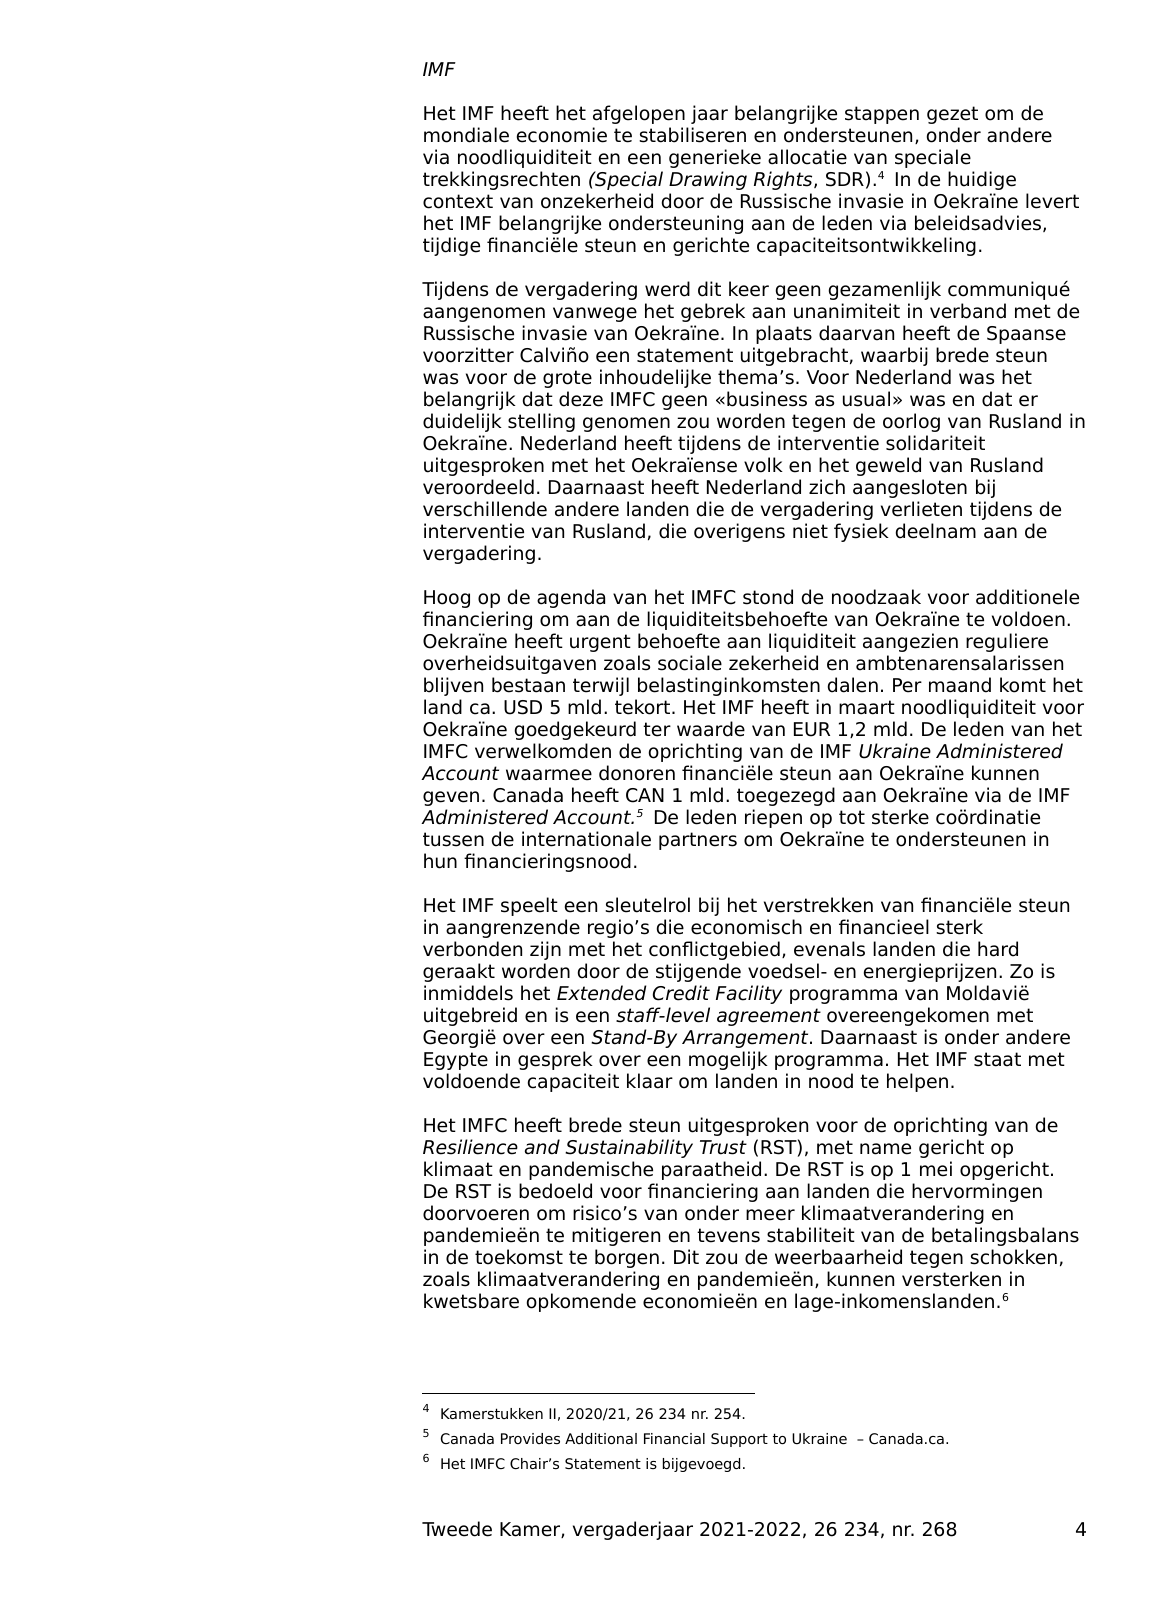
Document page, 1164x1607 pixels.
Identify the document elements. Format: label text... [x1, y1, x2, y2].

text Het IMFC Chair’s Statement is bijgevoegd. [422, 1452, 1087, 1474]
text Het IMF heeft het afgelopen jaar belangrijke stappen gezet om de mondiale economie te stabiliseren en ondersteunen, onder andere via noodliquiditeit en een generieke allocatie van speciale trekkingsrechten (Special Drawing Rights, SDR). In de huidige context van onzekerheid door de Russische invasie in Oekraïne levert het IMF belangrijke ondersteuning aan de leden via beleidsadvies, tijdige financiële steun en gerichte capaciteitsontwikkeling. [422, 103, 1087, 257]
subtitle IMF [422, 59, 1087, 81]
text Kamerstukken II, 2020/21, 26 234 nr. 254. [422, 1402, 1087, 1424]
text Canada Provides Additional Financial Support to Ukraine – Canada.ca. [422, 1427, 1087, 1449]
text Hoog op de agenda van het IMFC stond de noodzaak voor additionele financiering om aan de liquiditeitsbehoefte van Oekraïne te voldoen. Oekraïne heeft urgent behoefte aan liquiditeit aangezien reguliere overheidsuitgaven zoals sociale zekerheid en ambtenarensalarissen blijven bestaan terwijl belastinginkomsten dalen. Per maand komt het land ca. USD 5 mld. tekort. Het IMF heeft in maart noodliquiditeit voor Oekraïne goedgekeurd ter waarde van EUR 1,2 mld. De leden van het IMFC verwelkomden de oprichting van de IMF Ukraine Administered Account waarmee donoren financiële steun aan Oekraïne kunnen geven. Canada heeft CAN 1 mld. toegezegd aan Oekraïne via de IMF Administered Account. De leden riepen op tot sterke coördinatie tussen de internationale partners om Oekraïne te ondersteunen in hun financieringsnood. [422, 587, 1087, 873]
text Tijdens de vergadering werd dit keer geen gezamenlijk communiqué aangenomen vanwege het gebrek aan unanimiteit in verband met de Russische invasie van Oekraïne. In plaats daarvan heeft de Spaanse voorzitter Calviño een statement uitgebracht, waarbij brede steun was voor de grote inhoudelijke thema’s. Voor Nederland was het belangrijk dat deze IMFC geen «business as usual» was en dat er duidelijk stelling genomen zou worden tegen de oorlog van Rusland in Oekraïne. Nederland heeft tijdens de interventie solidariteit uitgesproken met het Oekraïense volk en het geweld van Rusland veroordeeld. Daarnaast heeft Nederland zich aangesloten bij verschillende andere landen die de vergadering verlieten tijdens de interventie van Rusland, die overigens niet fysiek deelnam aan de vergadering. [422, 279, 1087, 565]
text Het IMF speelt een sleutelrol bij het verstrekken van financiële steun in aangrenzende regio’s die economisch en financieel sterk verbonden zijn met het conflictgebied, evenals landen die hard geraakt worden door de stijgende voedsel- en energieprijzen. Zo is inmiddels het Extended Credit Facility programma van Moldavië uitgebreid en is een staff-level agreement overeengekomen met Georgië over een Stand-By Arrangement. Daarnaast is onder andere Egypte in gesprek over een mogelijk programma. Het IMF staat met voldoende capaciteit klaar om landen in nood te helpen. [422, 895, 1087, 1093]
text Het IMFC heeft brede steun uitgesproken voor de oprichting van de Resilience and Sustainability Trust (RST), met name gericht op klimaat en pandemische paraatheid. De RST is op 1 mei opgericht. De RST is bedoeld voor financiering aan landen die hervormingen doorvoeren om risico’s van onder meer klimaatverandering en pandemieën te mitigeren en tevens stabiliteit van de betalingsbalans in de toekomst te borgen. Dit zou de weerbaarheid tegen schokken, zoals klimaatverandering en pandemieën, kunnen versterken in kwetsbare opkomende economieën en lage-inkomenslanden. [422, 1115, 1087, 1313]
